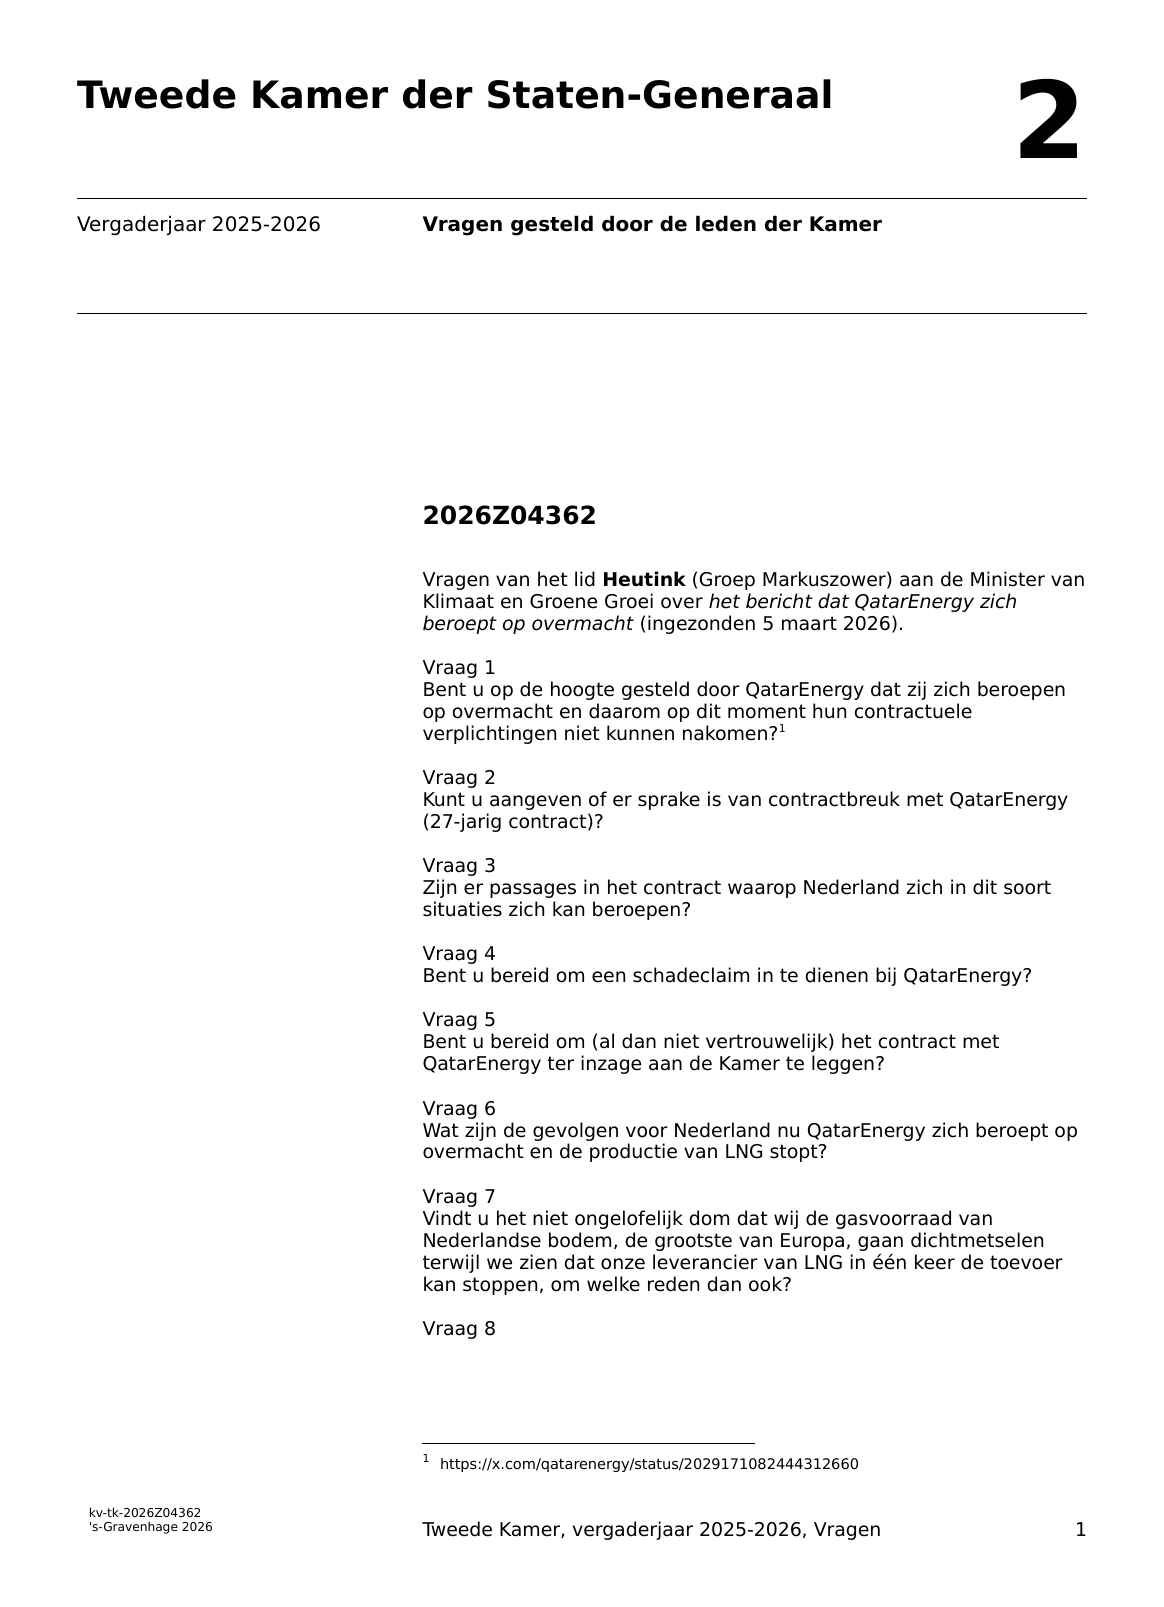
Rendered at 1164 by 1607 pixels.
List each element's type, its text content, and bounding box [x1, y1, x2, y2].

text Vraag 3 [422, 855, 1087, 877]
text 2026Z04362 [422, 501, 1087, 531]
text Vraag 2 [422, 767, 1087, 789]
text Vraag 1 [422, 657, 1087, 679]
table_header Tweede Kamer der Staten-Generaal [77, 59, 886, 198]
text Vraag 5 [422, 1009, 1087, 1031]
text Bent u bereid om een schadeclaim in te dienen bij QatarEnergy? [422, 965, 1087, 987]
text Wat zijn de gevolgen voor Nederland nu QatarEnergy zich beroept op overmacht en de productie van LNG stopt? [422, 1119, 1087, 1163]
text https://x.com/qatarenergy/status/2029171082444312660 [422, 1452, 1087, 1474]
table_cell Vergaderjaar 2025-2026 [77, 199, 422, 313]
text Vraag 6 [422, 1097, 1087, 1119]
text Vragen van het lid Heutink (Groep Markuszower) aan de Minister van Klimaat en Groene Groei over het bericht dat QatarEnergy zich beroept op overmacht (ingezonden 5 maart 2026). [422, 569, 1087, 635]
text Vraag 8 [422, 1318, 1087, 1340]
text Bent u op de hoogte gesteld door QatarEnergy dat zij zich beroepen op overmacht en daarom op dit moment hun contractuele verplichtingen niet kunnen nakomen? [422, 679, 1087, 745]
text Vraag 4 [422, 943, 1087, 965]
text Vindt u het niet ongelofelijk dom dat wij de gasvoorraad van Nederlandse bodem, de grootste van Europa, gaan dichtmetselen terwijl we zien dat onze leverancier van LNG in één keer de toevoer kan stoppen, om welke reden dan ook? [422, 1208, 1087, 1296]
table_header 2 [886, 59, 1087, 198]
text Zijn er passages in het contract waarop Nederland zich in dit soort situaties zich kan beroepen? [422, 877, 1087, 921]
text Kunt u aangeven of er sprake is van contractbreuk met QatarEnergy (27-jarig contract)? [422, 789, 1087, 833]
text Bent u bereid om (al dan niet vertrouwelijk) het contract met QatarEnergy ter inzage aan de Kamer te leggen? [422, 1031, 1087, 1075]
text kv-tk-2026Z04362 [88, 1506, 323, 1520]
text Vraag 7 [422, 1186, 1087, 1208]
table_cell Vragen gesteld door de leden der Kamer [422, 199, 1087, 313]
text 's-Gravenhage 2026 [88, 1520, 323, 1534]
